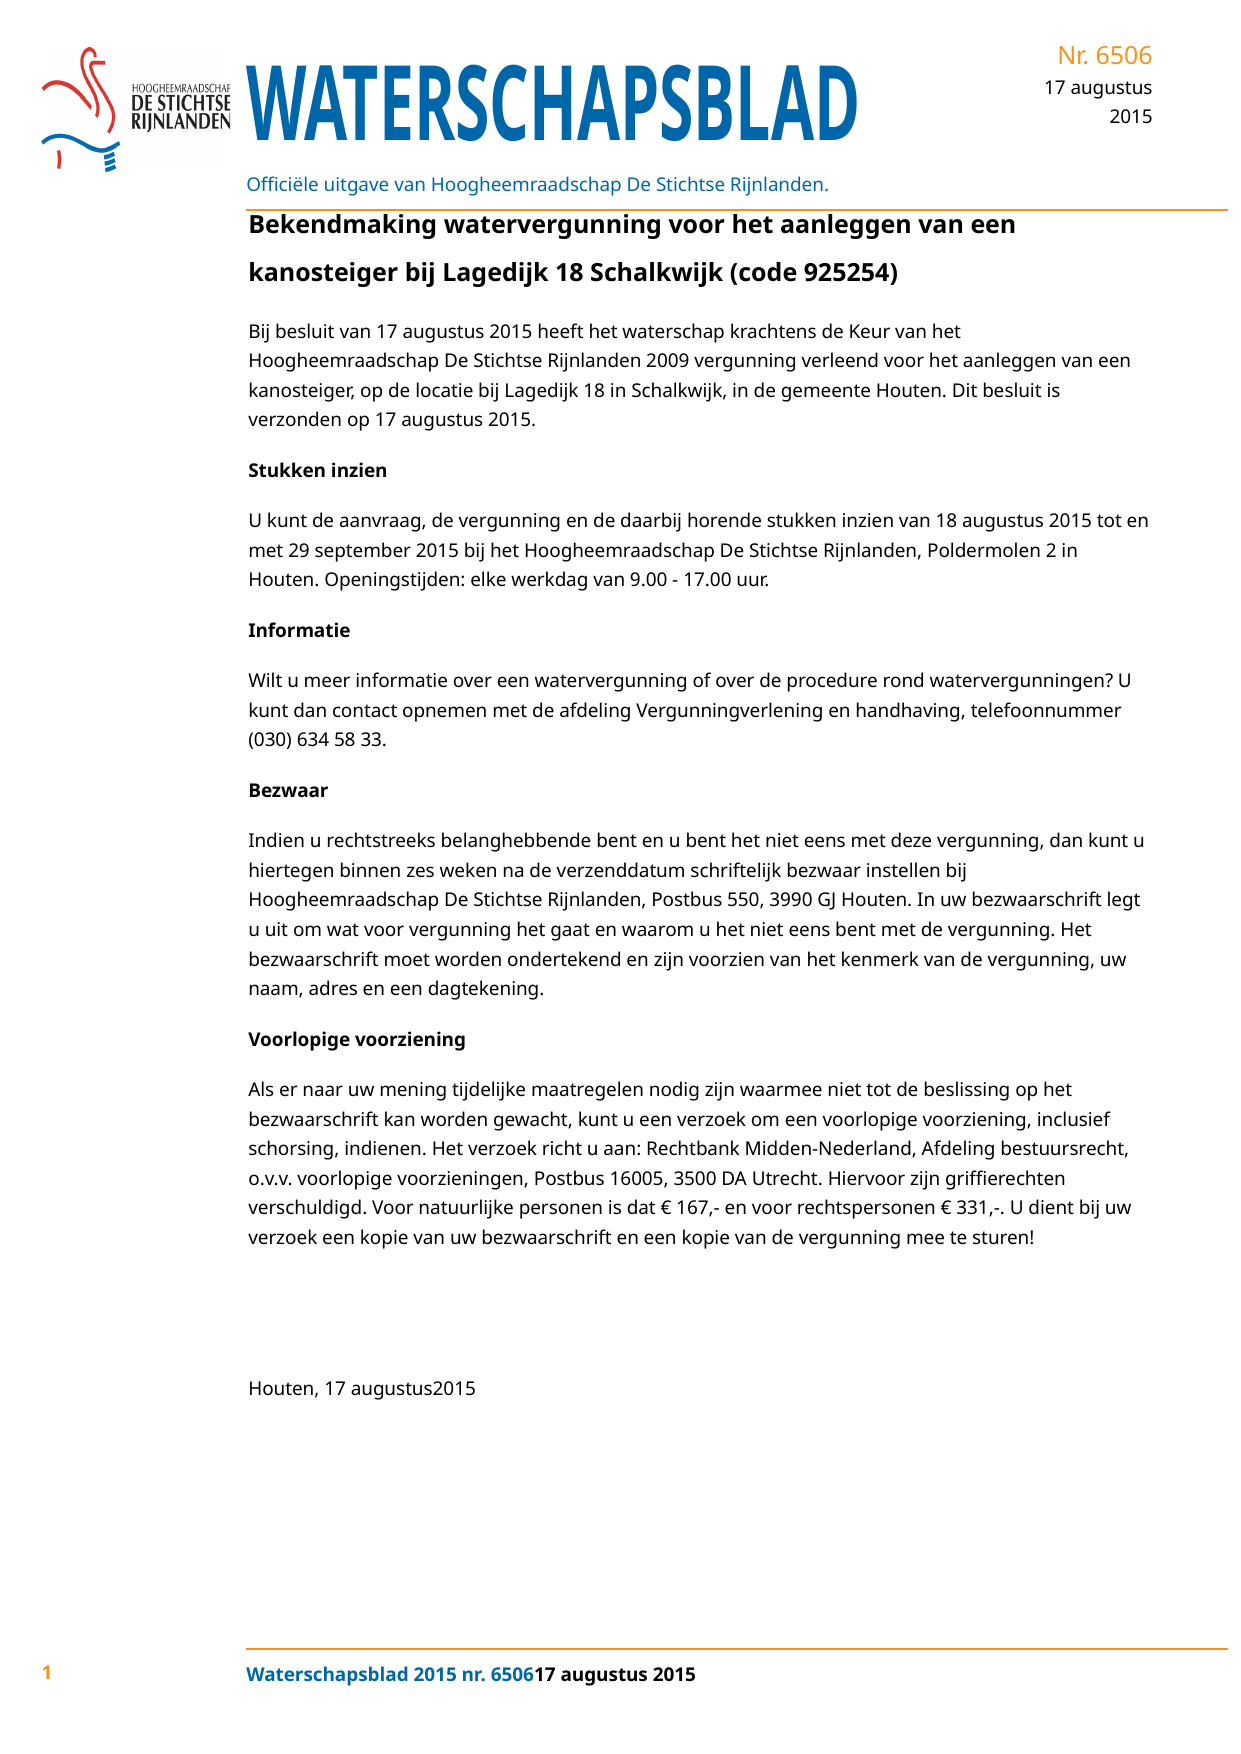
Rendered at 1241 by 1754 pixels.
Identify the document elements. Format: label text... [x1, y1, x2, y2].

text Stukken inzien [248, 457, 1152, 483]
text Indien u rechtstreeks belanghebbende bent en u bent het niet eens met deze vergunning, dan kunt u hiertegen binnen zes weken na de verzenddatum schriftelijk bezwaar instellen bij Hoogheemraadschap De Stichtse Rijnlanden, Postbus 550, 3990 GJ Houten. In uw bezwaarschrift legt u uit om wat voor vergunning het gaat en waarom u het niet eens bent met de vergunning. Het bezwaarschrift moet worden ondertekend en zijn voorzien van het kenmerk van de vergunning, uw naam, adres en een dagtekening. [248, 827, 1152, 1001]
text Bekendmaking watervergunning voor het aanleggen van een kanosteiger bij Lagedijk 18 Schalkwijk (code 925254) [248, 211, 1152, 288]
text Bezwaar [248, 777, 1152, 803]
text U kunt de aanvraag, de vergunning en de daarbij horende stukken inzien van 18 augustus 2015 tot en met 29 september 2015 bij het Hoogheemraadschap De Stichtse Rijnlanden, Poldermolen 2 in Houten. Openingstijden: elke werkdag van 9.00 - 17.00 uur. [248, 507, 1152, 592]
text Als er naar uw mening tijdelijke maatregelen nodig zijn waarmee niet tot de beslissing op het bezwaarschrift kan worden gewacht, kunt u een verzoek om een voorlopige voorziening, inclusief schorsing, indienen. Het verzoek richt u aan: Rechtbank Midden-Nederland, Afdeling bestuursrecht, o.v.v. voorlopige voorzieningen, Postbus 16005, 3500 DA Utrecht. Hiervoor zijn griffierechten verschuldigd. Voor natuurlijke personen is dat € 167,- en voor rechtspersonen € 331,-. U dient bij uw verzoek een kopie van uw bezwaarschrift en een kopie van de vergunning mee te sturen! [248, 1076, 1152, 1250]
picture [41, 47, 231, 172]
text Bij besluit van 17 augustus 2015 heeft het waterschap krachtens de Keur van het Hoogheemraadschap De Stichtse Rijnlanden 2009 vergunning verleend voor het aanleggen van een kanosteiger, op de locatie bij Lagedijk 18 in Schalkwijk, in de gemeente Houten. Dit besluit is verzonden op 17 augustus 2015. [248, 318, 1152, 432]
text Houten, 17 augustus2015 [248, 1375, 1152, 1401]
text Voorlopige voorziening [248, 1026, 1152, 1052]
text Wilt u meer informatie over een watervergunning of over de procedure rond watervergunningen? U kunt dan contact opnemen met de afdeling Vergunningverlening en handhaving, telefoonnummer (030) 634 58 33. [248, 667, 1152, 752]
text Informatie [248, 617, 1152, 643]
